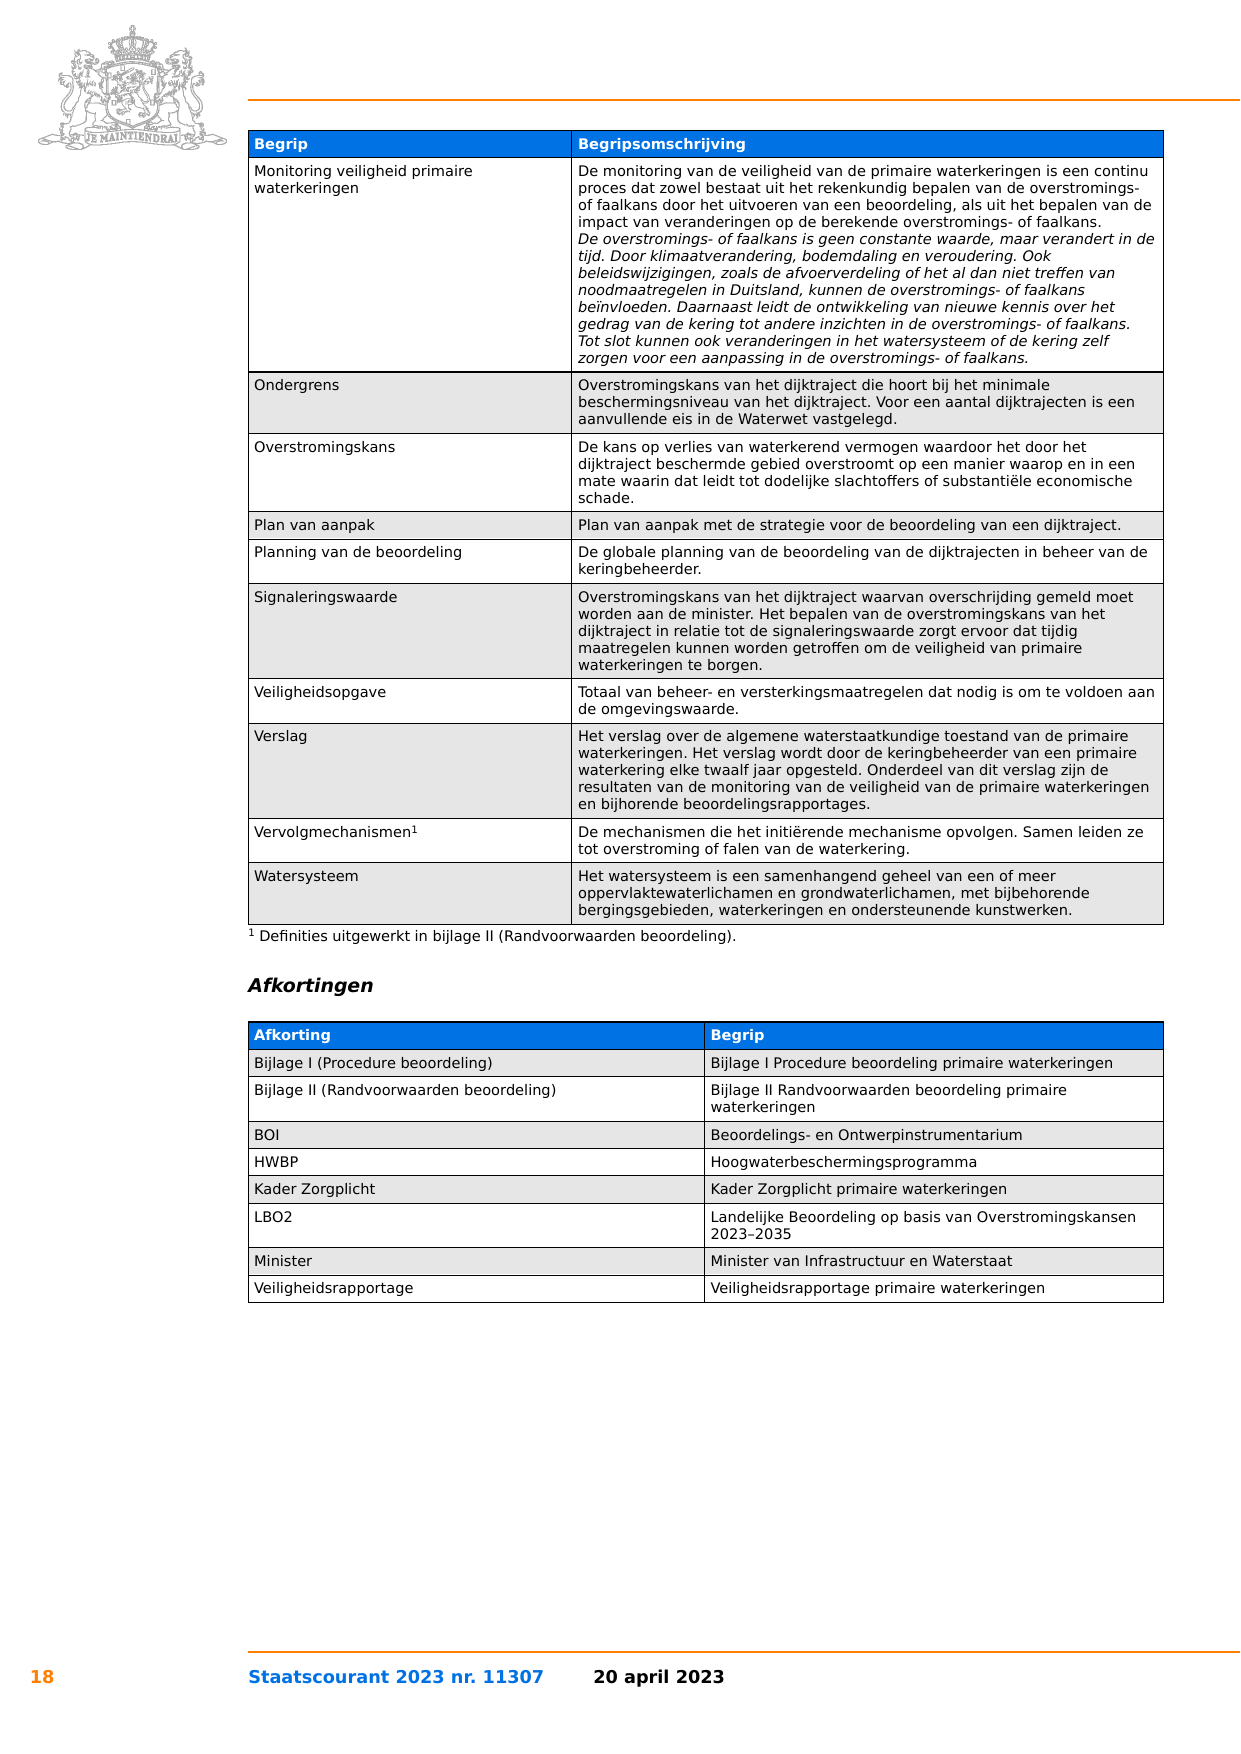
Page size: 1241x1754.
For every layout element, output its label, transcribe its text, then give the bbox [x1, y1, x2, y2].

table_cell De monitoring van de veiligheid van de primaire waterkeringen is een continu proces dat zowel bestaat uit het rekenkundig bepalen van de overstromings- of faalkans door het uitvoeren van een beoordeling, als uit het bepalen van de impact van veranderingen op de berekende overstromings- of faalkans. De overstromings- of faalkans is geen constante waarde, maar verandert in de tijd. Door klimaatverandering, bodemdaling en veroudering. Ook beleidswijzigingen, zoals de afvoerverdeling of het al dan niet treffen van noodmaatregelen in Duitsland, kunnen de overstromings- of faalkans beïnvloeden. Daarnaast leidt de ontwikkeling van nieuwe kennis over het gedrag van de kering tot andere inzichten in de overstromings- of faalkans. Tot slot kunnen ook veranderingen in het watersysteem of de kering zelf zorgen voor een aanpassing in de overstromings- of faalkans. [572, 158, 1163, 371]
table_header Begripsomschrijving [572, 131, 1163, 157]
table_cell Plan van aanpak [249, 512, 571, 538]
table_cell BOI [249, 1122, 704, 1148]
table_cell Watersysteem [249, 863, 571, 924]
table_cell Veiligheidsopgave [249, 679, 571, 723]
table_header Begrip [249, 131, 571, 157]
table_cell Bijlage II Randvoorwaarden beoordeling primaire waterkeringen [705, 1077, 1163, 1121]
subtitle Afkortingen [248, 974, 1163, 996]
table_cell Totaal van beheer- en versterkingsmaatregelen dat nodig is om te voldoen aan de omgevingswaarde. [572, 679, 1163, 723]
table_cell Ondergrens [249, 373, 571, 433]
table_cell Overstromingskans van het dijktraject waarvan overschrijding gemeld moet worden aan de minister. Het bepalen van de overstromingskans van het dijktraject in relatie tot de signaleringswaarde zorgt ervoor dat tijdig maatregelen kunnen worden getroffen om de veiligheid van primaire waterkeringen te borgen. [572, 584, 1163, 678]
table_cell Overstromingskans van het dijktraject die hoort bij het minimale beschermingsniveau van het dijktraject. Voor een aantal dijktrajecten is een aanvullende eis in de Waterwet vastgelegd. [572, 373, 1163, 433]
table_header Begrip [705, 1023, 1163, 1049]
table_cell LBO2 [249, 1204, 704, 1247]
table_cell Verslag [249, 724, 571, 818]
table_cell Kader Zorgplicht [249, 1176, 704, 1203]
table_cell Landelijke Beoordeling op basis van Overstromingskansen 2023–2035 [705, 1204, 1163, 1247]
table_header Afkorting [249, 1023, 704, 1049]
table_cell Planning van de beoordeling [249, 540, 571, 583]
table_cell Hoogwaterbeschermingsprogramma [705, 1149, 1163, 1175]
table_cell Beoordelings- en Ontwerpinstrumentarium [705, 1122, 1163, 1148]
table_cell Monitoring veiligheid primaire waterkeringen [249, 158, 571, 371]
table_cell De kans op verlies van waterkerend vermogen waardoor het door het dijktraject beschermde gebied overstroomt op een manier waarop en in een mate waarin dat leidt tot dodelijke slachtoffers of substantiële economische schade. [572, 434, 1163, 511]
table_cell Signaleringswaarde [249, 584, 571, 678]
table_cell De mechanismen die het initiërende mechanisme opvolgen. Samen leiden ze tot overstroming of falen van de waterkering. [572, 819, 1163, 862]
table_cell Overstromingskans [249, 434, 571, 511]
table_cell Veiligheidsrapportage primaire waterkeringen [705, 1276, 1163, 1302]
table_cell De globale planning van de beoordeling van de dijktrajecten in beheer van de keringbeheerder. [572, 540, 1163, 583]
table_cell Minister [249, 1248, 704, 1274]
table_cell Het watersysteem is een samenhangend geheel van een of meer oppervlaktewaterlichamen en grondwaterlichamen, met bijbehorende bergingsgebieden, waterkeringen en ondersteunende kunstwerken. [572, 863, 1163, 924]
table_cell 1 Definities uitgewerkt in bijlage II (Randvoorwaarden beoordeling). [248, 925, 1163, 944]
table_cell Vervolgmechanismen1 [249, 819, 571, 862]
table_cell Kader Zorgplicht primaire waterkeringen [705, 1176, 1163, 1203]
table_cell Veiligheidsrapportage [249, 1276, 704, 1302]
picture [38, 25, 227, 150]
table_cell HWBP [249, 1149, 704, 1175]
table_cell Minister van Infrastructuur en Waterstaat [705, 1248, 1163, 1274]
table_cell Bijlage I Procedure beoordeling primaire waterkeringen [705, 1050, 1163, 1076]
table_cell Bijlage I (Procedure beoordeling) [249, 1050, 704, 1076]
table_cell Bijlage II (Randvoorwaarden beoordeling) [249, 1077, 704, 1121]
table_cell Het verslag over de algemene waterstaatkundige toestand van de primaire waterkeringen. Het verslag wordt door de keringbeheerder van een primaire waterkering elke twaalf jaar opgesteld. Onderdeel van dit verslag zijn de resultaten van de monitoring van de veiligheid van de primaire waterkeringen en bijhorende beoordelingsrapportages. [572, 724, 1163, 818]
table_cell Plan van aanpak met de strategie voor de beoordeling van een dijktraject. [572, 512, 1163, 538]
